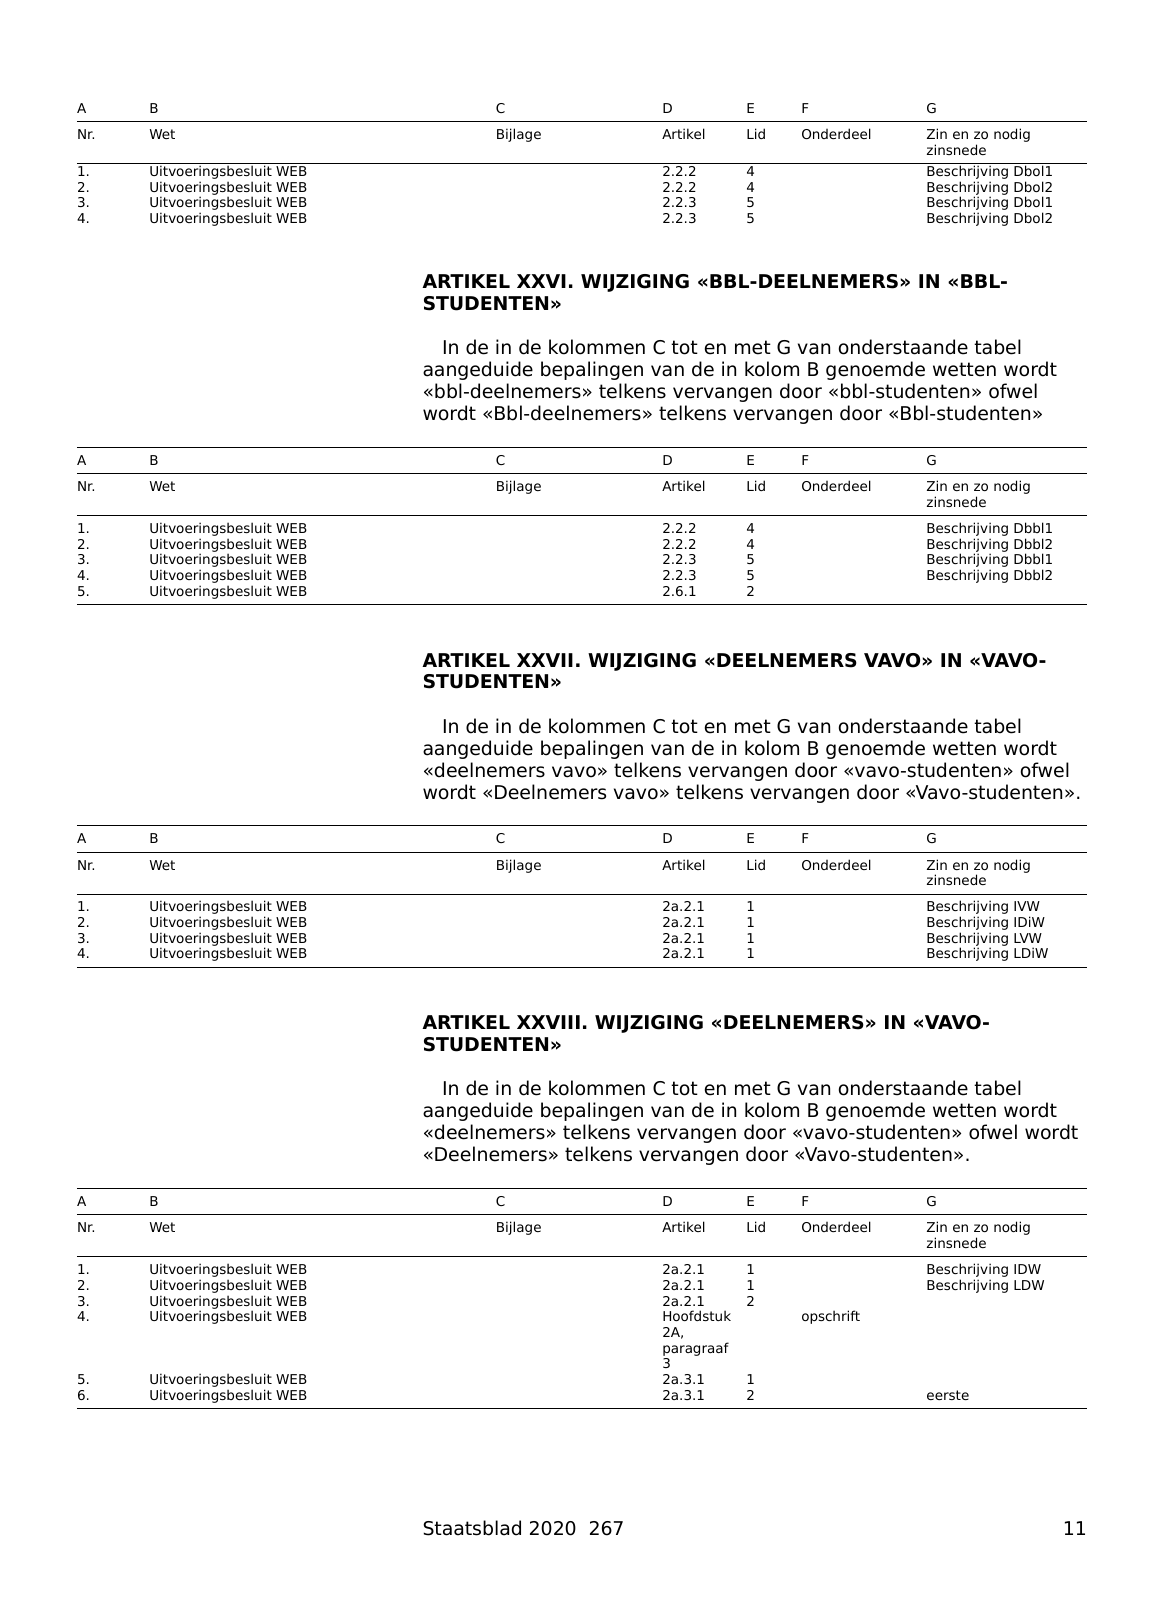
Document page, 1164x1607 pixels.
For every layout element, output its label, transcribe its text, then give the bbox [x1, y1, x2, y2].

table_cell 2.6.1 [656, 584, 740, 604]
table_cell 6. [77, 1388, 143, 1408]
table_cell Uitvoeringsbesluit WEB [143, 180, 490, 195]
subtitle ARTIKEL XXVII. WIJZIGING «DEELNEMERS VAVO» IN «VAVO-STUDENTEN» [422, 649, 1087, 693]
table_cell [490, 584, 656, 604]
table_cell Beschrijving Dbbl2 [920, 568, 1087, 584]
table_cell Onderdeel [795, 474, 920, 515]
table_cell 4 [740, 180, 795, 195]
table_cell Uitvoeringsbesluit WEB [143, 1372, 490, 1388]
table_cell Nr. [77, 1215, 143, 1256]
table_cell 2.2.3 [656, 195, 740, 211]
table_cell Wet [143, 853, 490, 893]
table_cell Uitvoeringsbesluit WEB [143, 536, 490, 552]
table_cell 2.2.3 [656, 211, 740, 227]
table_header G [920, 448, 1087, 473]
table_header B [143, 100, 490, 121]
table_header G [920, 1189, 1087, 1214]
table_cell [795, 1293, 920, 1309]
table_cell Uitvoeringsbesluit WEB [143, 568, 490, 584]
table_cell 1 [740, 1278, 795, 1293]
table_cell [490, 552, 656, 568]
table_cell 2 [740, 1388, 795, 1408]
table_cell 1. [77, 1257, 143, 1278]
table_cell 1 [740, 1372, 795, 1388]
table_header A [77, 100, 143, 121]
table_cell 3. [77, 552, 143, 568]
table_cell 2a.2.1 [656, 915, 740, 931]
table_cell [795, 568, 920, 584]
table_cell [490, 195, 656, 211]
table_header C [490, 1189, 656, 1214]
table_cell 1. [77, 164, 143, 179]
table_cell [490, 1388, 656, 1408]
table_cell 2a.3.1 [656, 1372, 740, 1388]
table_cell Artikel [656, 1215, 740, 1256]
table_cell Beschrijving Dbol2 [920, 180, 1087, 195]
table_cell [920, 1293, 1087, 1309]
table_cell 1 [740, 931, 795, 946]
table_cell 2a.2.1 [656, 931, 740, 946]
table_cell Uitvoeringsbesluit WEB [143, 1278, 490, 1293]
table_cell eerste [920, 1388, 1087, 1408]
table_header C [490, 100, 656, 121]
table_header D [656, 1189, 740, 1214]
table_cell 4. [77, 1309, 143, 1372]
table_cell Artikel [656, 853, 740, 893]
table_cell Zin en zo nodig zinsnede [920, 474, 1087, 515]
table_header C [490, 826, 656, 852]
table_cell 1 [740, 895, 795, 915]
table_cell Beschrijving Dbbl1 [920, 516, 1087, 536]
subtitle ARTIKEL XXVIII. WIJZIGING «DEELNEMERS» IN «VAVO-STUDENTEN» [422, 1012, 1087, 1056]
table_header B [143, 448, 490, 473]
table_cell 1 [740, 915, 795, 931]
table_cell Uitvoeringsbesluit WEB [143, 1388, 490, 1408]
text In de in de kolommen C tot en met G van onderstaande tabel aangeduide bepalingen van de in kolom B genoemde wetten wordt «bbl-deelnemers» telkens vervangen door «bbl-studenten» ofwel wordt «Bbl-deelnemers» telkens vervangen door «Bbl-studenten» [422, 337, 1087, 425]
table_cell Uitvoeringsbesluit WEB [143, 915, 490, 931]
table_header D [656, 448, 740, 473]
table_cell [490, 946, 656, 967]
table_cell [795, 931, 920, 946]
table_cell Bijlage [490, 474, 656, 515]
table_cell Onderdeel [795, 122, 920, 163]
table_cell [920, 584, 1087, 604]
table_cell Lid [740, 474, 795, 515]
table_cell [795, 1278, 920, 1293]
table_header A [77, 1189, 143, 1214]
table_cell [795, 584, 920, 604]
table_header B [143, 826, 490, 852]
table_cell Artikel [656, 474, 740, 515]
table_cell Nr. [77, 853, 143, 893]
table_cell [795, 946, 920, 967]
table_cell 5 [740, 568, 795, 584]
table_header D [656, 100, 740, 121]
table_cell Bijlage [490, 853, 656, 893]
text In de in de kolommen C tot en met G van onderstaande tabel aangeduide bepalingen van de in kolom B genoemde wetten wordt «deelnemers» telkens vervangen door «vavo-studenten» ofwel wordt «Deelnemers» telkens vervangen door «Vavo-studenten». [422, 1078, 1087, 1166]
table_cell Artikel [656, 122, 740, 163]
table_cell Zin en zo nodig zinsnede [920, 122, 1087, 163]
table_cell Lid [740, 122, 795, 163]
table_cell Uitvoeringsbesluit WEB [143, 584, 490, 604]
table_cell Nr. [77, 474, 143, 515]
table_cell 5 [740, 211, 795, 227]
table_cell [490, 931, 656, 946]
table_cell 5 [740, 195, 795, 211]
table_cell [920, 1372, 1087, 1388]
table_cell 4 [740, 164, 795, 179]
table_cell Beschrijving LDiW [920, 946, 1087, 967]
table_cell [795, 180, 920, 195]
table_cell Uitvoeringsbesluit WEB [143, 931, 490, 946]
table_cell Uitvoeringsbesluit WEB [143, 946, 490, 967]
table_cell Lid [740, 1215, 795, 1256]
table_cell [795, 552, 920, 568]
table_cell Beschrijving Dbbl2 [920, 536, 1087, 552]
text In de in de kolommen C tot en met G van onderstaande tabel aangeduide bepalingen van de in kolom B genoemde wetten wordt «deelnemers vavo» telkens vervangen door «vavo-studenten» ofwel wordt «Deelnemers vavo» telkens vervangen door «Vavo-studenten». [422, 716, 1087, 803]
table_cell Bijlage [490, 122, 656, 163]
table_cell 2a.3.1 [656, 1388, 740, 1408]
table_cell 4 [740, 536, 795, 552]
table_cell 1. [77, 895, 143, 915]
table_cell 3. [77, 931, 143, 946]
table_cell 2a.2.1 [656, 1293, 740, 1309]
table_cell 2. [77, 536, 143, 552]
table_cell Bijlage [490, 1215, 656, 1256]
table_cell opschrift [795, 1309, 920, 1372]
table_cell [795, 164, 920, 179]
table_cell [795, 1388, 920, 1408]
table_cell [795, 516, 920, 536]
table_cell [490, 568, 656, 584]
table_cell Uitvoeringsbesluit WEB [143, 516, 490, 536]
table_header D [656, 826, 740, 852]
table_header E [740, 826, 795, 852]
table_cell Beschrijving LDW [920, 1278, 1087, 1293]
table_cell Zin en zo nodig zinsnede [920, 853, 1087, 893]
table_cell Uitvoeringsbesluit WEB [143, 164, 490, 179]
table_cell 4 [740, 516, 795, 536]
table_cell [490, 1309, 656, 1372]
table_cell 2.2.2 [656, 164, 740, 179]
table_cell Beschrijving IDW [920, 1257, 1087, 1278]
table_header G [920, 826, 1087, 852]
table_cell [920, 1309, 1087, 1372]
table_cell 4. [77, 568, 143, 584]
table_cell Beschrijving Dbol1 [920, 195, 1087, 211]
table_cell [795, 536, 920, 552]
table_header A [77, 448, 143, 473]
table_cell [490, 1293, 656, 1309]
table_header G [920, 100, 1087, 121]
table_cell 2a.2.1 [656, 1278, 740, 1293]
table_cell [740, 1309, 795, 1372]
table_cell Wet [143, 474, 490, 515]
table_cell Lid [740, 853, 795, 893]
table_cell Uitvoeringsbesluit WEB [143, 211, 490, 227]
table_cell 5. [77, 584, 143, 604]
table_header F [795, 826, 920, 852]
table_cell [490, 180, 656, 195]
table_cell 2.2.2 [656, 536, 740, 552]
table_header E [740, 448, 795, 473]
table_cell Uitvoeringsbesluit WEB [143, 552, 490, 568]
table_cell Beschrijving Dbol2 [920, 211, 1087, 227]
table_cell 2a.2.1 [656, 895, 740, 915]
table_cell 1 [740, 1257, 795, 1278]
table_cell 2.2.3 [656, 568, 740, 584]
table_cell Uitvoeringsbesluit WEB [143, 195, 490, 211]
table_cell [490, 1257, 656, 1278]
table_header C [490, 448, 656, 473]
table_cell 2. [77, 1278, 143, 1293]
table_cell Nr. [77, 122, 143, 163]
table_cell [795, 195, 920, 211]
table_cell 3. [77, 195, 143, 211]
table_cell 2.2.2 [656, 180, 740, 195]
table_header F [795, 1189, 920, 1214]
table_cell Onderdeel [795, 1215, 920, 1256]
table_cell Hoofdstuk 2A, paragraaf 3 [656, 1309, 740, 1372]
table_cell 1 [740, 946, 795, 967]
table_cell Beschrijving IVW [920, 895, 1087, 915]
table_header E [740, 100, 795, 121]
table_cell 5 [740, 552, 795, 568]
subtitle ARTIKEL XXVI. WIJZIGING «BBL-DEELNEMERS» IN «BBL-STUDENTEN» [422, 271, 1087, 315]
table_cell 2 [740, 584, 795, 604]
table_cell 2.2.3 [656, 552, 740, 568]
table_cell Uitvoeringsbesluit WEB [143, 1309, 490, 1372]
table_cell Beschrijving IDiW [920, 915, 1087, 931]
table_cell [490, 211, 656, 227]
table_cell Onderdeel [795, 853, 920, 893]
table_cell Uitvoeringsbesluit WEB [143, 895, 490, 915]
table_cell 2a.2.1 [656, 1257, 740, 1278]
table_cell 3. [77, 1293, 143, 1309]
table_cell Uitvoeringsbesluit WEB [143, 1257, 490, 1278]
table_cell [490, 915, 656, 931]
table_cell [490, 895, 656, 915]
table_cell 2. [77, 180, 143, 195]
table_header A [77, 826, 143, 852]
table_cell 4. [77, 211, 143, 227]
table_cell [795, 1257, 920, 1278]
table_cell [490, 1278, 656, 1293]
table_cell Beschrijving LVW [920, 931, 1087, 946]
table_cell [490, 164, 656, 179]
table_cell Beschrijving Dbol1 [920, 164, 1087, 179]
table_cell 1. [77, 516, 143, 536]
table_header F [795, 100, 920, 121]
table_header E [740, 1189, 795, 1214]
table_cell Wet [143, 1215, 490, 1256]
table_cell 2. [77, 915, 143, 931]
table_cell [795, 895, 920, 915]
table_cell Zin en zo nodig zinsnede [920, 1215, 1087, 1256]
table_header B [143, 1189, 490, 1214]
table_cell Wet [143, 122, 490, 163]
table_cell 4. [77, 946, 143, 967]
table_cell [490, 516, 656, 536]
table_cell [490, 1372, 656, 1388]
table_cell 2a.2.1 [656, 946, 740, 967]
table_header F [795, 448, 920, 473]
table_cell [795, 915, 920, 931]
table_cell [795, 211, 920, 227]
table_cell Beschrijving Dbbl1 [920, 552, 1087, 568]
table_cell [795, 1372, 920, 1388]
table_cell [490, 536, 656, 552]
table_cell Uitvoeringsbesluit WEB [143, 1293, 490, 1309]
table_cell 2 [740, 1293, 795, 1309]
table_cell 5. [77, 1372, 143, 1388]
table_cell 2.2.2 [656, 516, 740, 536]
